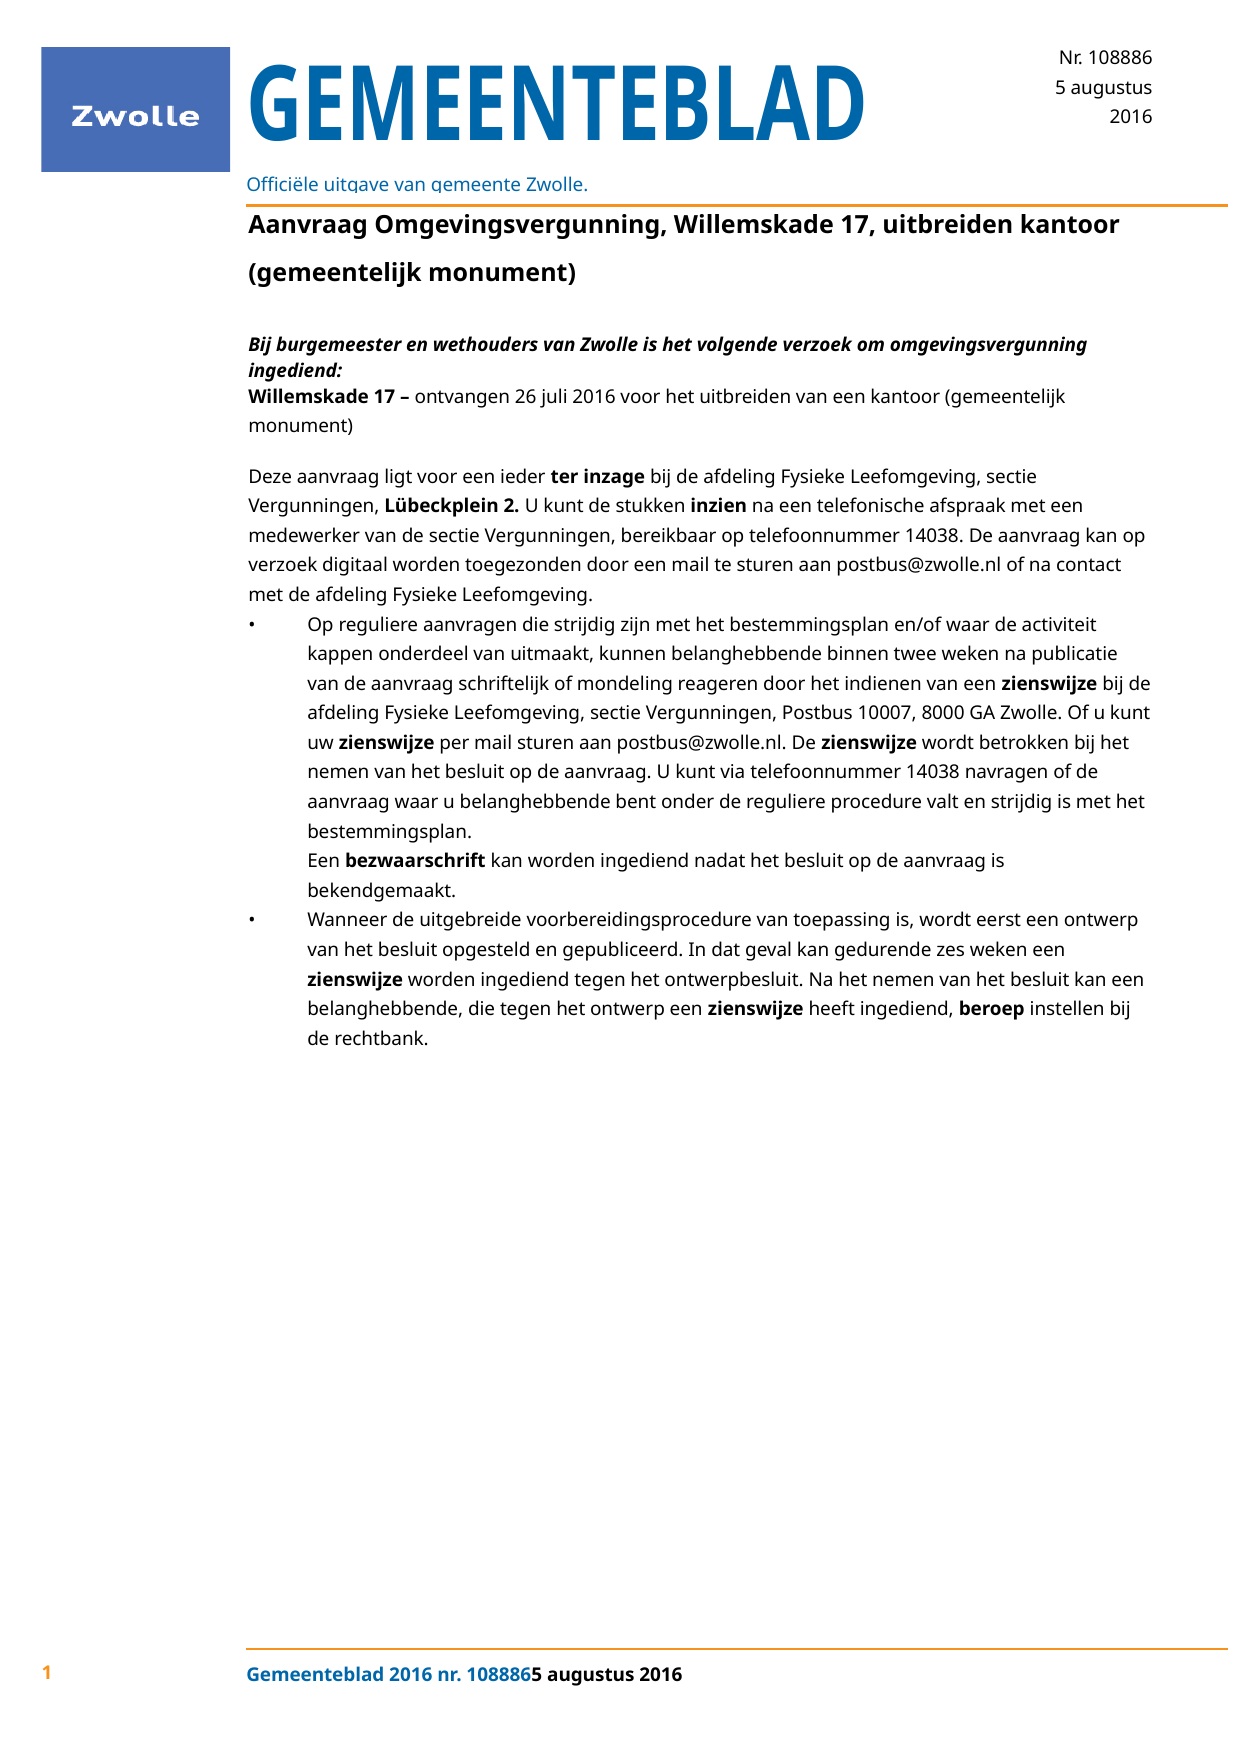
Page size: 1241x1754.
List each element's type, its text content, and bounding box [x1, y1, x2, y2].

list Wanneer de uitgebreide voorbereidingsprocedure van toepassing is, wordt eerst een ontwerp van het besluit opgesteld en gepubliceerd. In dat geval kan gedurende zes weken een zienswijze worden ingediend tegen het ontwerpbesluit. Na het nemen van het besluit kan een belanghebbende, die tegen het ontwerp een zienswijze heeft ingediend, beroep instellen bij de rechtbank. [248, 907, 1152, 1051]
picture [41, 47, 231, 172]
text Deze aanvraag ligt voor een ieder ter inzage bij de afdeling Fysieke Leefomgeving, sectie Vergunningen, Lübeckplein 2. U kunt de stukken inzien na een telefonische afspraak met een medewerker van de sectie Vergunningen, bereikbaar op telefoonnummer 14038. De aanvraag kan op verzoek digitaal worden toegezonden door een mail te sturen aan postbus@zwolle.nl of na contact met de afdeling Fysieke Leefomgeving. [248, 463, 1152, 607]
text Bij burgemeester en wethouders van Zwolle is het volgende verzoek om omgevingsvergunning ingediend: [248, 331, 1152, 383]
text Aanvraag Omgevingsvergunning, Willemskade 17, uitbreiden kantoor (gemeentelijk monument) [248, 207, 1152, 288]
text Willemskade 17 – ontvangen 26 juli 2016 voor het uitbreiden van een kantoor (gemeentelijk monument) [248, 383, 1152, 438]
list Een bezwaarschrift kan worden ingediend nadat het besluit op de aanvraag is bekendgemaakt. [248, 847, 1152, 903]
list Op reguliere aanvragen die strijdig zijn met het bestemmingsplan en/of waar de activiteit kappen onderdeel van uitmaakt, kunnen belanghebbende binnen twee weken na publicatie van de aanvraag schriftelijk of mondeling reageren door het indienen van een zienswijze bij de afdeling Fysieke Leefomgeving, sectie Vergunningen, Postbus 10007, 8000 GA Zwolle. Of u kunt uw zienswijze per mail sturen aan postbus@zwolle.nl. De zienswijze wordt betrokken bij het nemen van het besluit op de aanvraag. U kunt via telefoonnummer 14038 navragen of de aanvraag waar u belanghebbende bent onder de reguliere procedure valt en strijdig is met het bestemmingsplan. [248, 611, 1152, 844]
